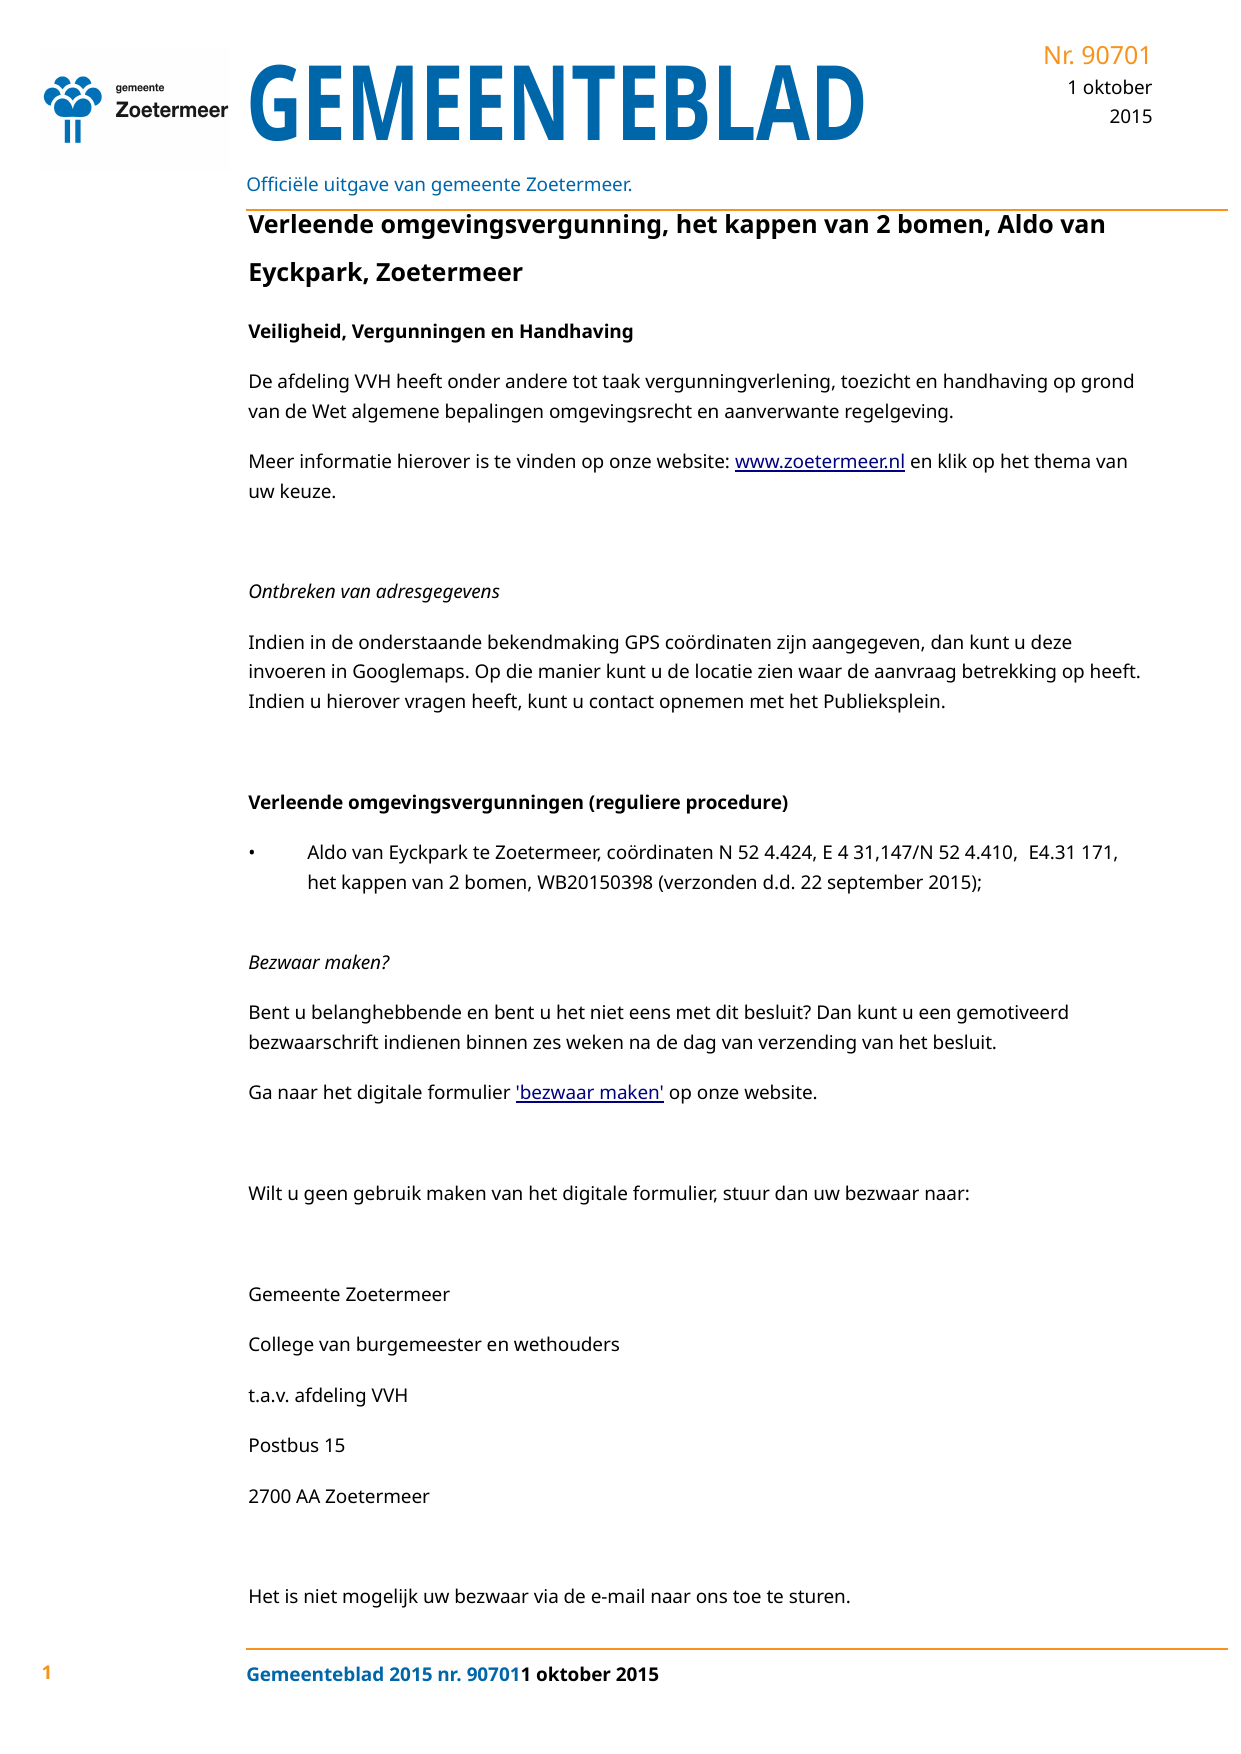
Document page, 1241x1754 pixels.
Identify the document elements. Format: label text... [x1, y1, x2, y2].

list Aldo van Eyckpark te Zoetermeer, coördinaten N 52 4.424, E 4 31,147/N 52 4.410, E4.31 171, het kappen van 2 bomen, WB20150398 (verzonden d.d. 22 september 2015); [248, 839, 1152, 895]
text Ga naar het digitale formulier 'bezwaar maken' op onze website. [248, 1079, 1152, 1105]
text Wilt u geen gebruik maken van het digitale formulier, stuur dan uw bezwaar naar: [248, 1180, 1152, 1206]
picture [41, 47, 231, 172]
text Bent u belanghebbende en bent u het niet eens met dit besluit? Dan kunt u een gemotiveerd bezwaarschrift indienen binnen zes weken na de dag van verzending van het besluit. [248, 999, 1152, 1055]
text Het is niet mogelijk uw bezwaar via de e-mail naar ons toe te sturen. [248, 1584, 1152, 1609]
text Indien in de onderstaande bekendmaking GPS coördinaten zijn aangegeven, dan kunt u deze invoeren in Googlemaps. Op die manier kunt u de locatie zien waar de aanvraag betrekking op heeft. Indien u hierover vragen heeft, kunt u contact opnemen met het Publieksplein. [248, 629, 1152, 714]
text Verleende omgevingsvergunning, het kappen van 2 bomen, Aldo van Eyckpark, Zoetermeer [248, 211, 1152, 288]
text 2700 AA Zoetermeer [248, 1483, 1152, 1509]
text Bezwaar maken? [248, 949, 1152, 975]
text Meer informatie hierover is te vinden op onze website: www.zoetermeer.nl en klik op het thema van uw keuze. [248, 448, 1152, 504]
text De afdeling VVH heeft onder andere tot taak vergunningverlening, toezicht en handhaving op grond van de Wet algemene bepalingen omgevingsrecht en aanverwante regelgeving. [248, 368, 1152, 424]
text Gemeente Zoetermeer [248, 1281, 1152, 1307]
text Veiligheid, Vergunningen en Handhaving [248, 318, 1152, 344]
text Ontbreken van adresgegevens [248, 579, 1152, 604]
text t.a.v. afdeling VVH [248, 1382, 1152, 1408]
text Verleende omgevingsvergunningen (reguliere procedure) [248, 789, 1152, 815]
text College van burgemeester en wethouders [248, 1332, 1152, 1357]
text Postbus 15 [248, 1432, 1152, 1458]
